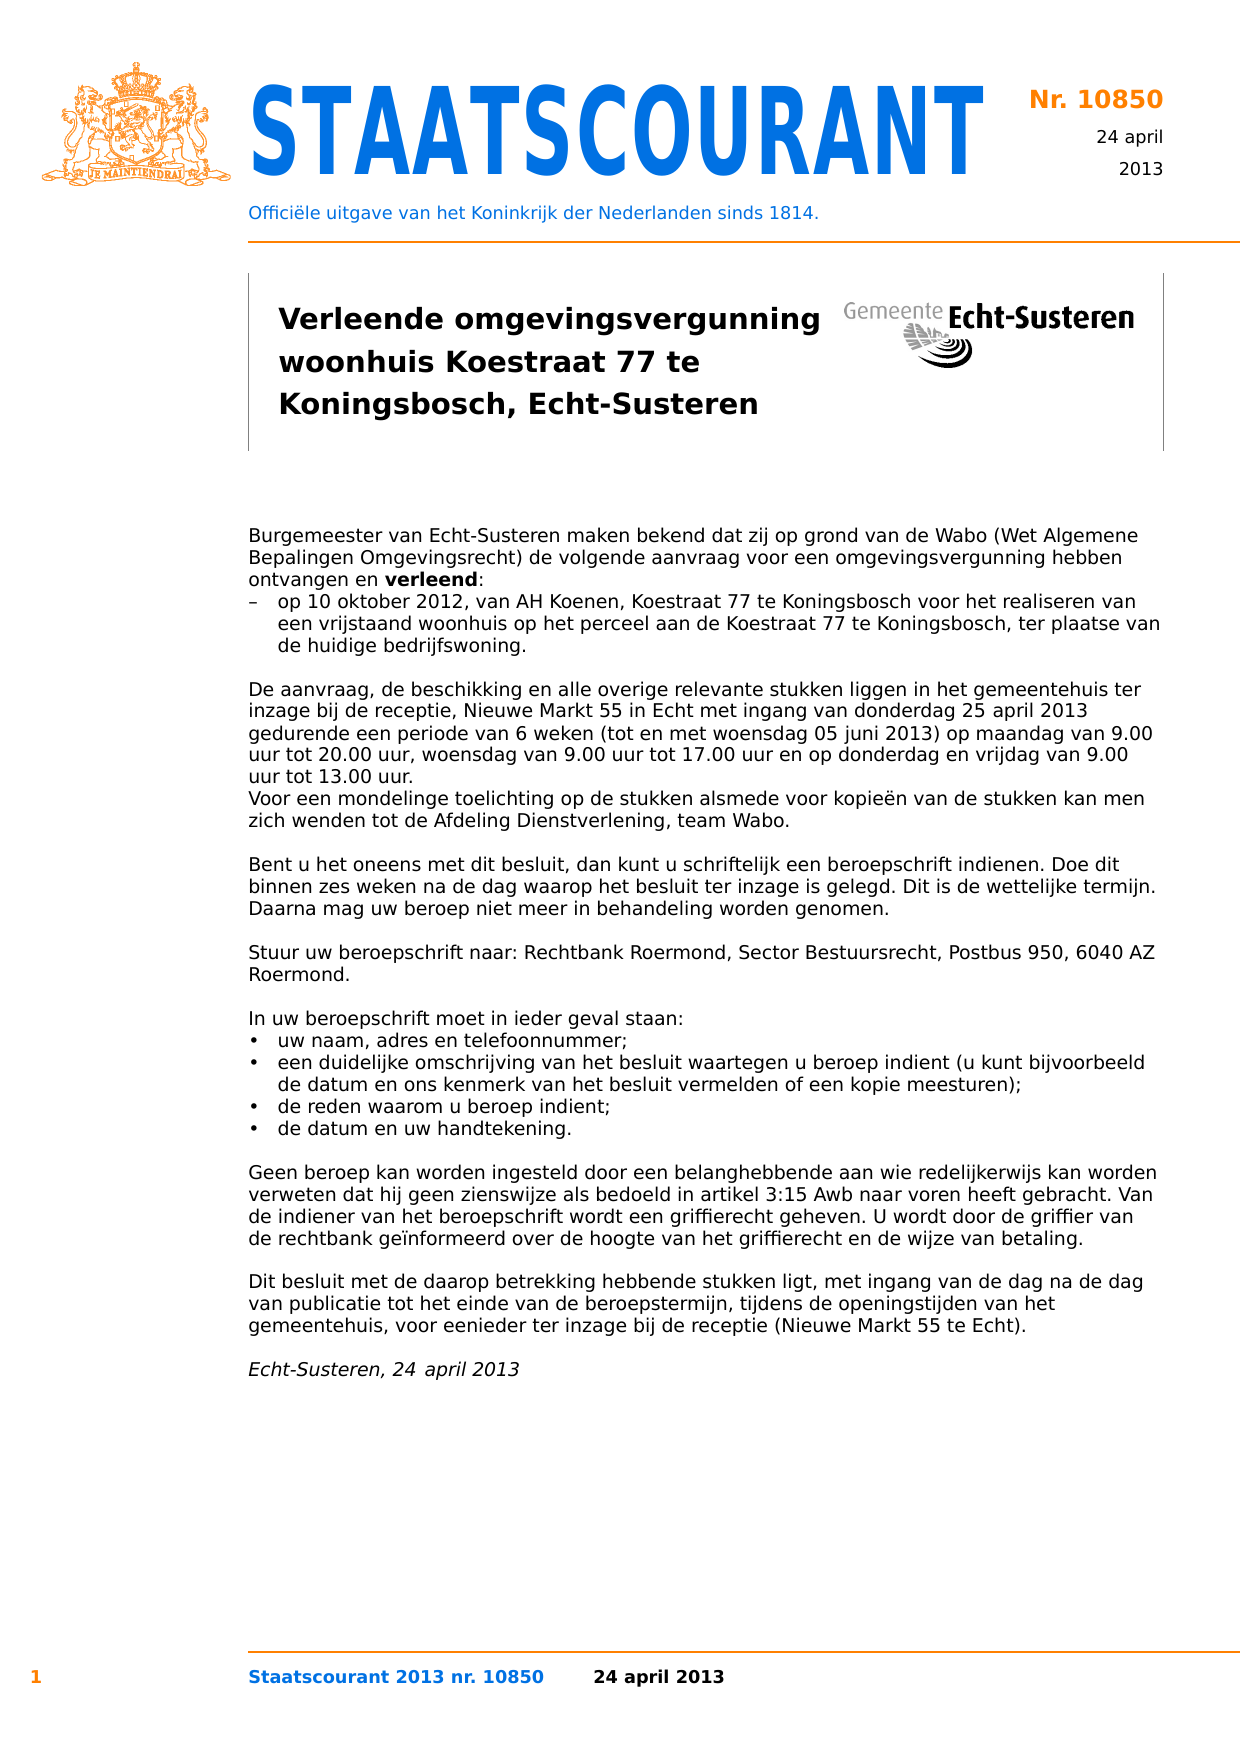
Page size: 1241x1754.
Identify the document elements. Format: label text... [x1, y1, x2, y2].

text • een duidelijke omschrijving van het besluit waartegen u beroep indient (u kunt bijvoorbeeld de datum en ons kenmerk van het besluit vermelden of een kopie meesturen); [248, 1052, 1163, 1096]
text • de reden waarom u beroep indient; [248, 1096, 1163, 1118]
table_cell 24 april [998, 121, 1240, 153]
text Geen beroep kan worden ingesteld door een belanghebbende aan wie redelijkerwijs kan worden verweten dat hij geen zienswijze als bedoeld in artikel 3:15 Awb naar voren heeft gebracht. Van de indiener van het beroepschrift wordt een griffierecht geheven. U wordt door de griffier van de rechtbank geïnformeerd over de hoogte van het griffierecht en de wijze van betaling. [248, 1162, 1163, 1249]
text Burgemeester van Echt-Susteren maken bekend dat zij op grond van de Wabo (Wet Algemene Bepalingen Omgevingsrecht) de volgende aanvraag voor een omgevingsvergunning hebben ontvangen en verleend: [248, 525, 1163, 591]
text • uw naam, adres en telefoonnummer; [248, 1030, 1163, 1052]
text Echt-Susteren, 24 april 2013 [248, 1359, 1163, 1381]
text – op 10 oktober 2012, van AH Koenen, Koestraat 77 te Koningsbosch voor het realiseren van een vrijstaand woonhuis op het perceel aan de Koestraat 77 te Koningsbosch, ter plaatse van de huidige bedrijfswoning. [248, 591, 1163, 657]
text • de datum en uw handtekening. [248, 1118, 1163, 1140]
text Voor een mondelinge toelichting op de stukken alsmede voor kopieën van de stukken kan men zich wenden tot de Afdeling Dienstverlening, team Wabo. [248, 788, 1163, 832]
picture [41, 62, 231, 186]
table_cell 2013 [998, 153, 1240, 203]
table_cell Officiële uitgave van het Koninkrijk der Nederlanden sinds 1814. [248, 203, 1240, 241]
text Dit besluit met de daarop betrekking hebbende stukken ligt, met ingang van de dag na de dag van publicatie tot het einde van de beroepstermijn, tijdens de openingstijden van het gemeentehuis, voor eenieder ter inzage bij de receptie (Nieuwe Markt 55 te Echt). [248, 1271, 1163, 1337]
text In uw beroepschrift moet in ieder geval staan: [248, 1008, 1163, 1030]
table_header STAATSCOURANT [248, 62, 998, 203]
picture [844, 302, 1134, 368]
subtitle Verleende omgevingsvergunning woonhuis Koestraat 77 te Koningsbosch, Echt-Susteren [249, 273, 1163, 451]
text Bent u het oneens met dit besluit, dan kunt u schriftelijk een beroepschrift indienen. Doe dit binnen zes weken na de dag waarop het besluit ter inzage is gelegd. Dit is de wettelijke termijn. Daarna mag uw beroep niet meer in behandeling worden genomen. [248, 854, 1163, 920]
text De aanvraag, de beschikking en alle overige relevante stukken liggen in het gemeentehuis ter inzage bij de receptie, Nieuwe Markt 55 in Echt met ingang van donderdag 25 april 2013 gedurende een periode van 6 weken (tot en met woensdag 05 juni 2013) op maandag van 9.00 uur tot 20.00 uur, woensdag van 9.00 uur tot 17.00 uur en op donderdag en vrijdag van 9.00 uur tot 13.00 uur. [248, 678, 1163, 788]
text Stuur uw beroepschrift naar: Rechtbank Roermond, Sector Bestuursrecht, Postbus 950, 6040 AZ Roermond. [248, 942, 1163, 986]
table_header [25, 62, 248, 241]
table_header Nr. 10850 [998, 62, 1240, 121]
